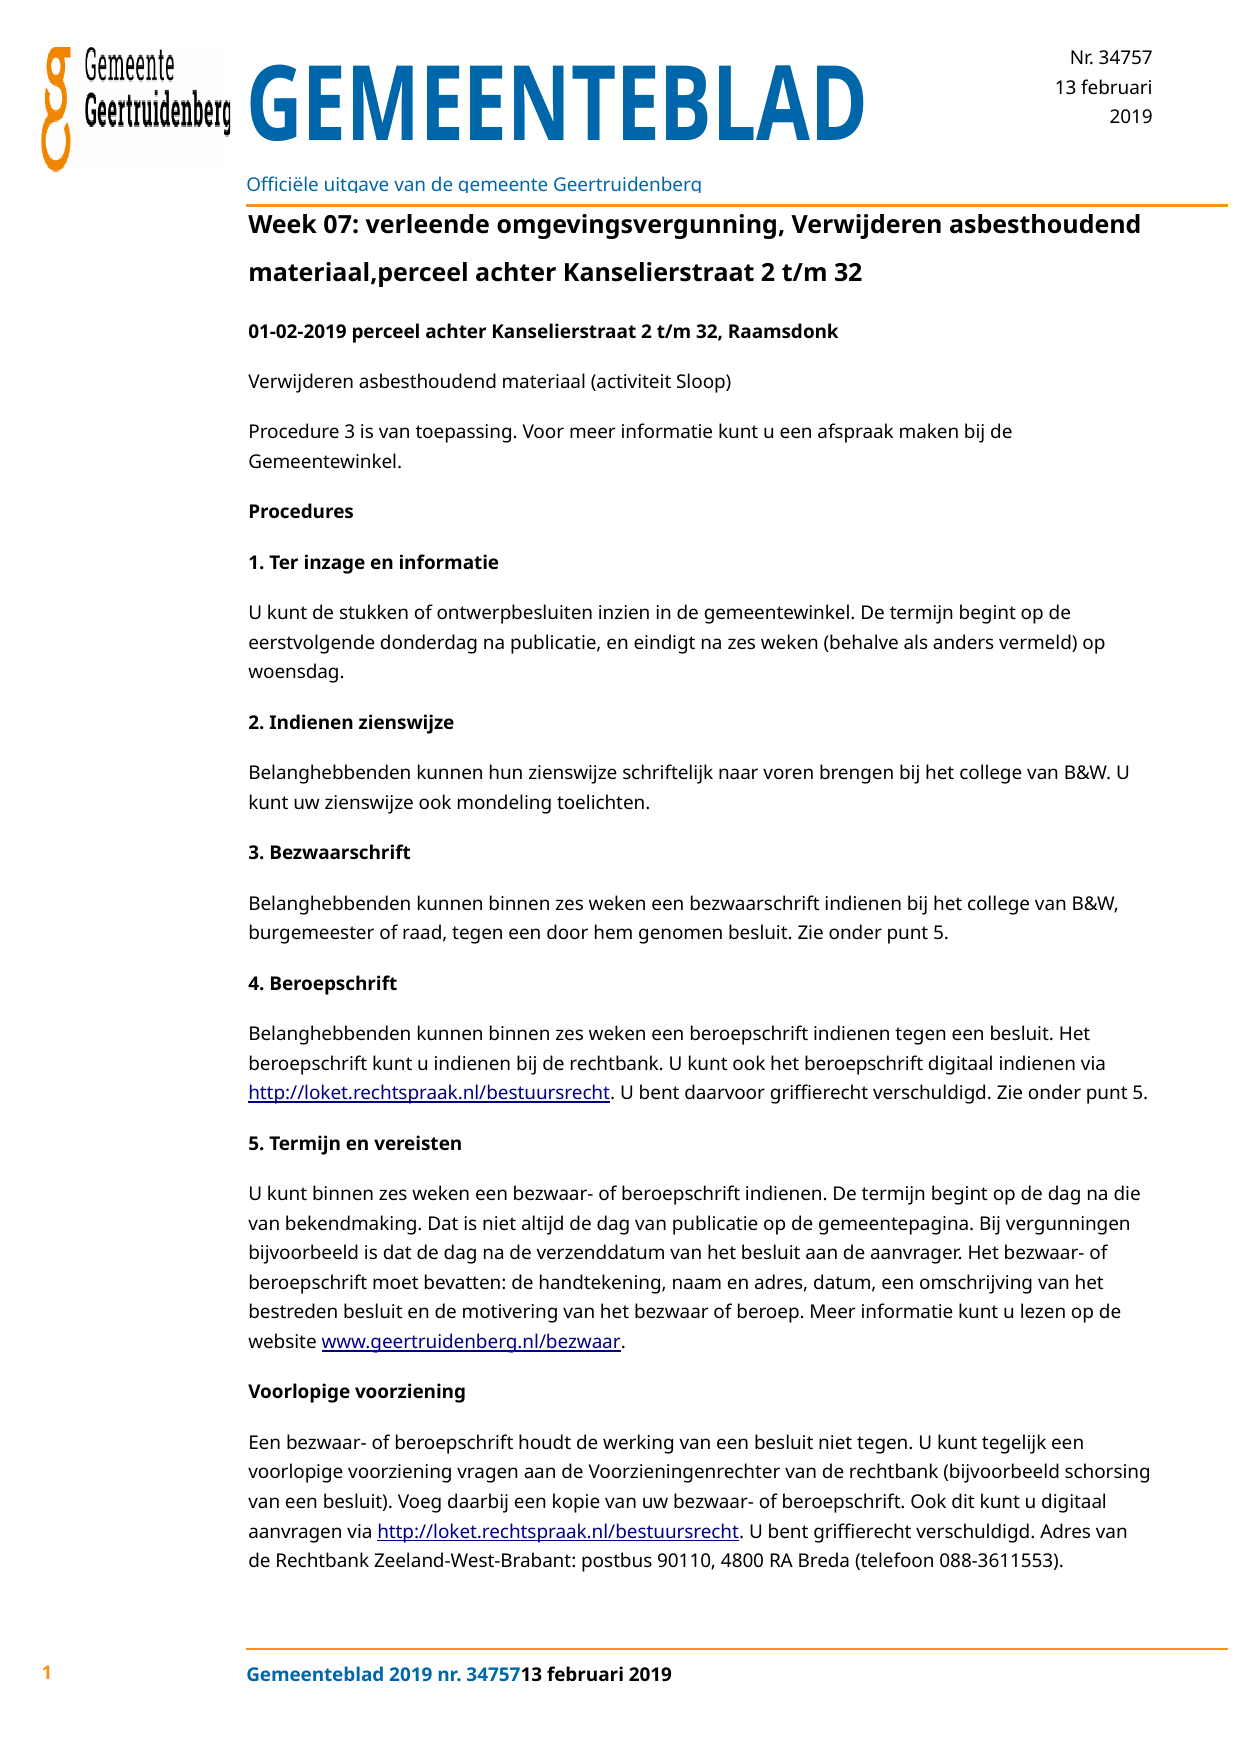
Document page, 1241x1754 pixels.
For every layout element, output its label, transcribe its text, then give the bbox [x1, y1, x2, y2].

picture [41, 47, 231, 172]
text 2. Indienen zienswijze [248, 709, 1152, 735]
text Belanghebbenden kunnen hun zienswijze schriftelijk naar voren brengen bij het college van B&W. U kunt uw zienswijze ook mondeling toelichten. [248, 759, 1152, 815]
text Procedures [248, 499, 1152, 524]
text 1. Ter inzage en informatie [248, 549, 1152, 575]
text U kunt de stukken of ontwerpbesluiten inzien in de gemeentewinkel. De termijn begint op de eerstvolgende donderdag na publicatie, en eindigt na zes weken (behalve als anders vermeld) op woensdag. [248, 599, 1152, 684]
text 3. Bezwaarschrift [248, 839, 1152, 865]
text Een bezwaar- of beroepschrift houdt de werking van een besluit niet tegen. U kunt tegelijk een voorlopige voorziening vragen aan de Voorzieningenrechter van de rechtbank (bijvoorbeeld schorsing van een besluit). Voeg daarbij een kopie van uw bezwaar- of beroepschrift. Ook dit kunt u digitaal aanvragen via http://loket.rechtspraak.nl/bestuursrecht. U bent griffierecht verschuldigd. Adres van de Rechtbank Zeeland-West-Brabant: postbus 90110, 4800 RA Breda (telefoon 088-3611553). [248, 1429, 1152, 1573]
text Belanghebbenden kunnen binnen zes weken een bezwaarschrift indienen bij het college van B&W, burgemeester of raad, tegen een door hem genomen besluit. Zie onder punt 5. [248, 890, 1152, 945]
text 5. Termijn en vereisten [248, 1130, 1152, 1156]
text Procedure 3 is van toepassing. Voor meer informatie kunt u een afspraak maken bij de Gemeentewinkel. [248, 419, 1152, 474]
text 01-02-2019 perceel achter Kanselierstraat 2 t/m 32, Raamsdonk [248, 318, 1152, 344]
text 4. Beroepschrift [248, 970, 1152, 996]
text Voorlopige voorziening [248, 1379, 1152, 1404]
text Week 07: verleende omgevingsvergunning, Verwijderen asbesthoudend materiaal,perceel achter Kanselierstraat 2 t/m 32 [248, 207, 1152, 288]
text U kunt binnen zes weken een bezwaar- of beroepschrift indienen. De termijn begint op de dag na die van bekendmaking. Dat is niet altijd de dag van publicatie op de gemeentepagina. Bij vergunningen bijvoorbeeld is dat de dag na de verzenddatum van het besluit aan de aanvrager. Het bezwaar- of beroepschrift moet bevatten: de handtekening, naam en adres, datum, een omschrijving van het bestreden besluit en de motivering van het bezwaar of beroep. Meer informatie kunt u lezen op de website www.geertruidenberg.nl/bezwaar. [248, 1180, 1152, 1354]
text Verwijderen asbesthoudend materiaal (activiteit Sloop) [248, 368, 1152, 394]
text Belanghebbenden kunnen binnen zes weken een beroepschrift indienen tegen een besluit. Het beroepschrift kunt u indienen bij de rechtbank. U kunt ook het beroepschrift digitaal indienen via http://loket.rechtspraak.nl/bestuursrecht. U bent daarvoor griffierecht verschuldigd. Zie onder punt 5. [248, 1020, 1152, 1105]
